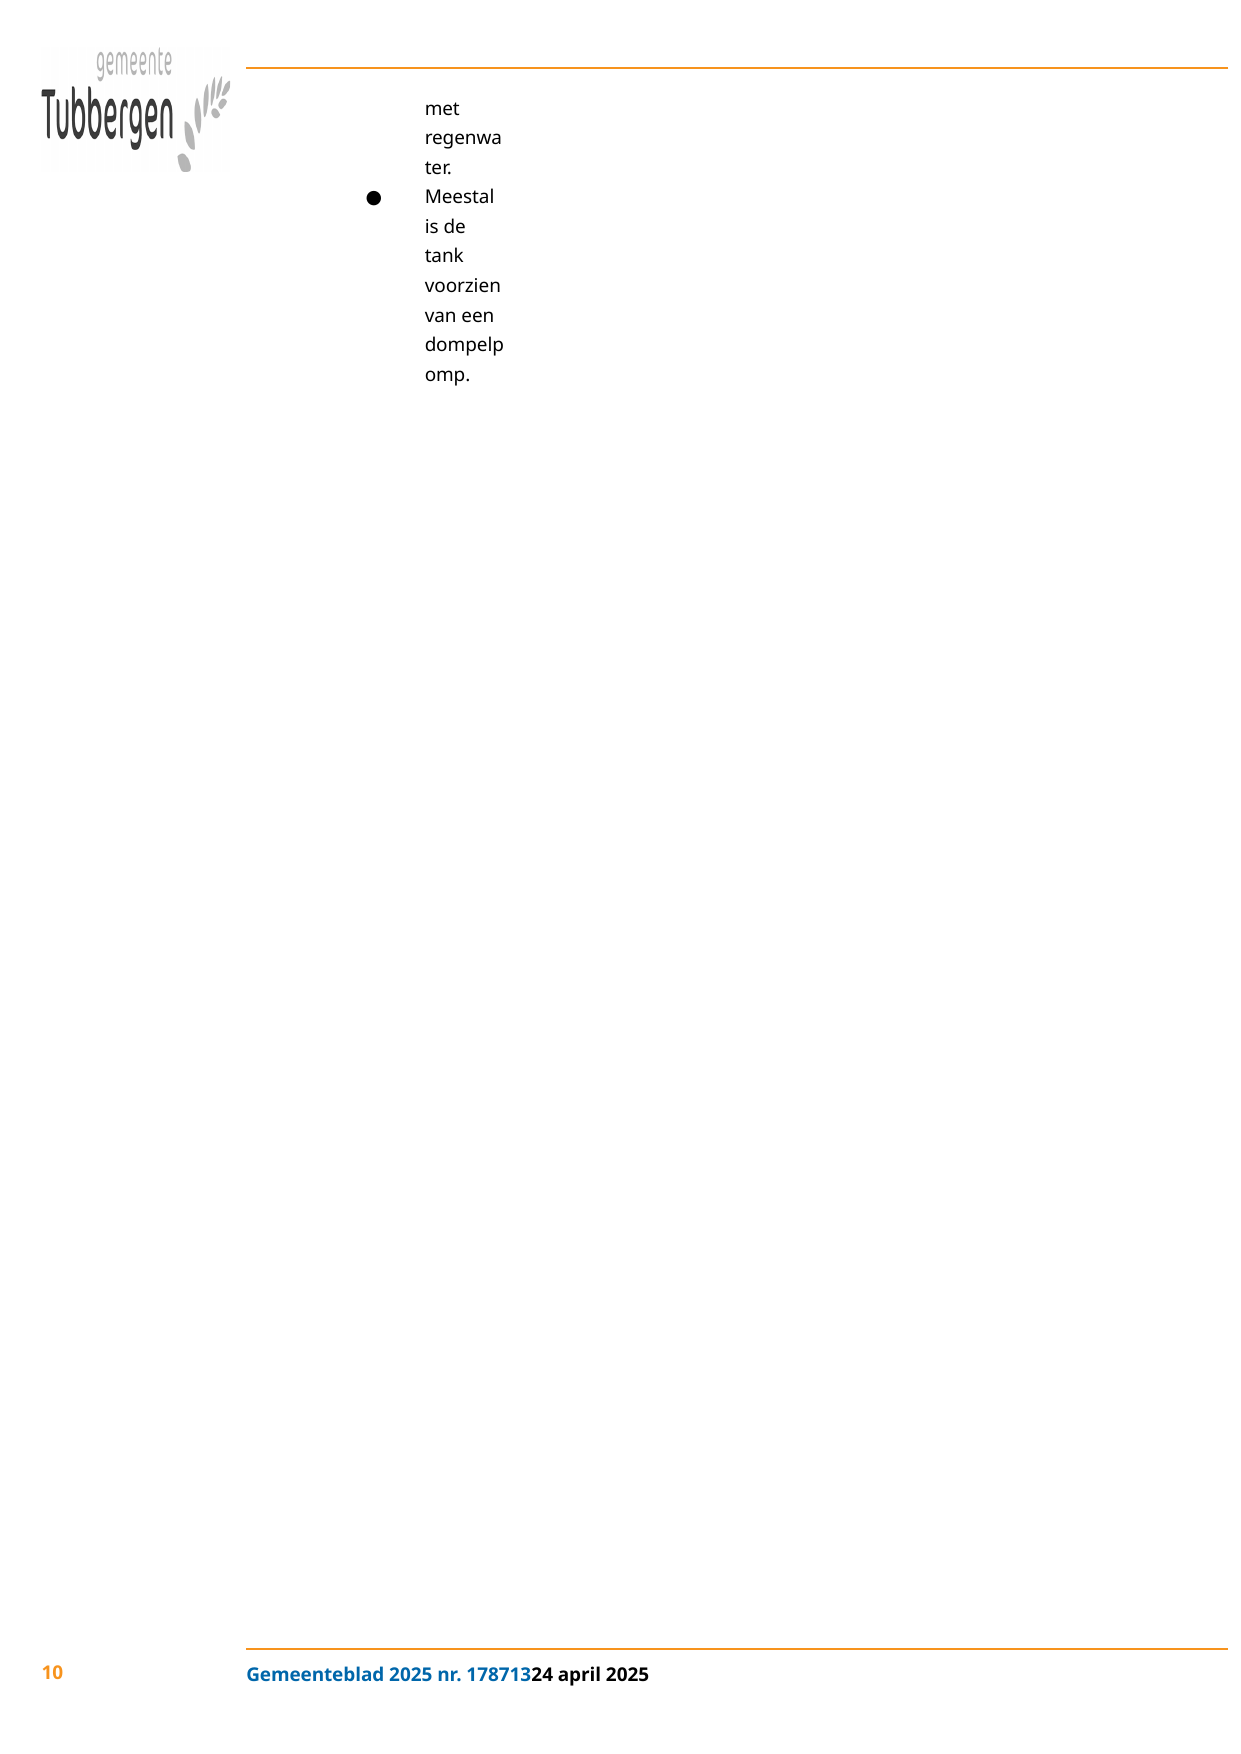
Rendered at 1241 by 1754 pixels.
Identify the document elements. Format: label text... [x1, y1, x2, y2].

table_cell [1034, 95, 1152, 387]
table_cell [508, 95, 682, 387]
table_cell [917, 95, 1034, 387]
table_cell [799, 95, 917, 387]
picture [41, 47, 231, 172]
table_cell [682, 95, 799, 387]
table_cell [248, 95, 365, 387]
table_cell met regenwater. Meestal is de tank voorzien van een dompelpomp. [365, 95, 508, 387]
